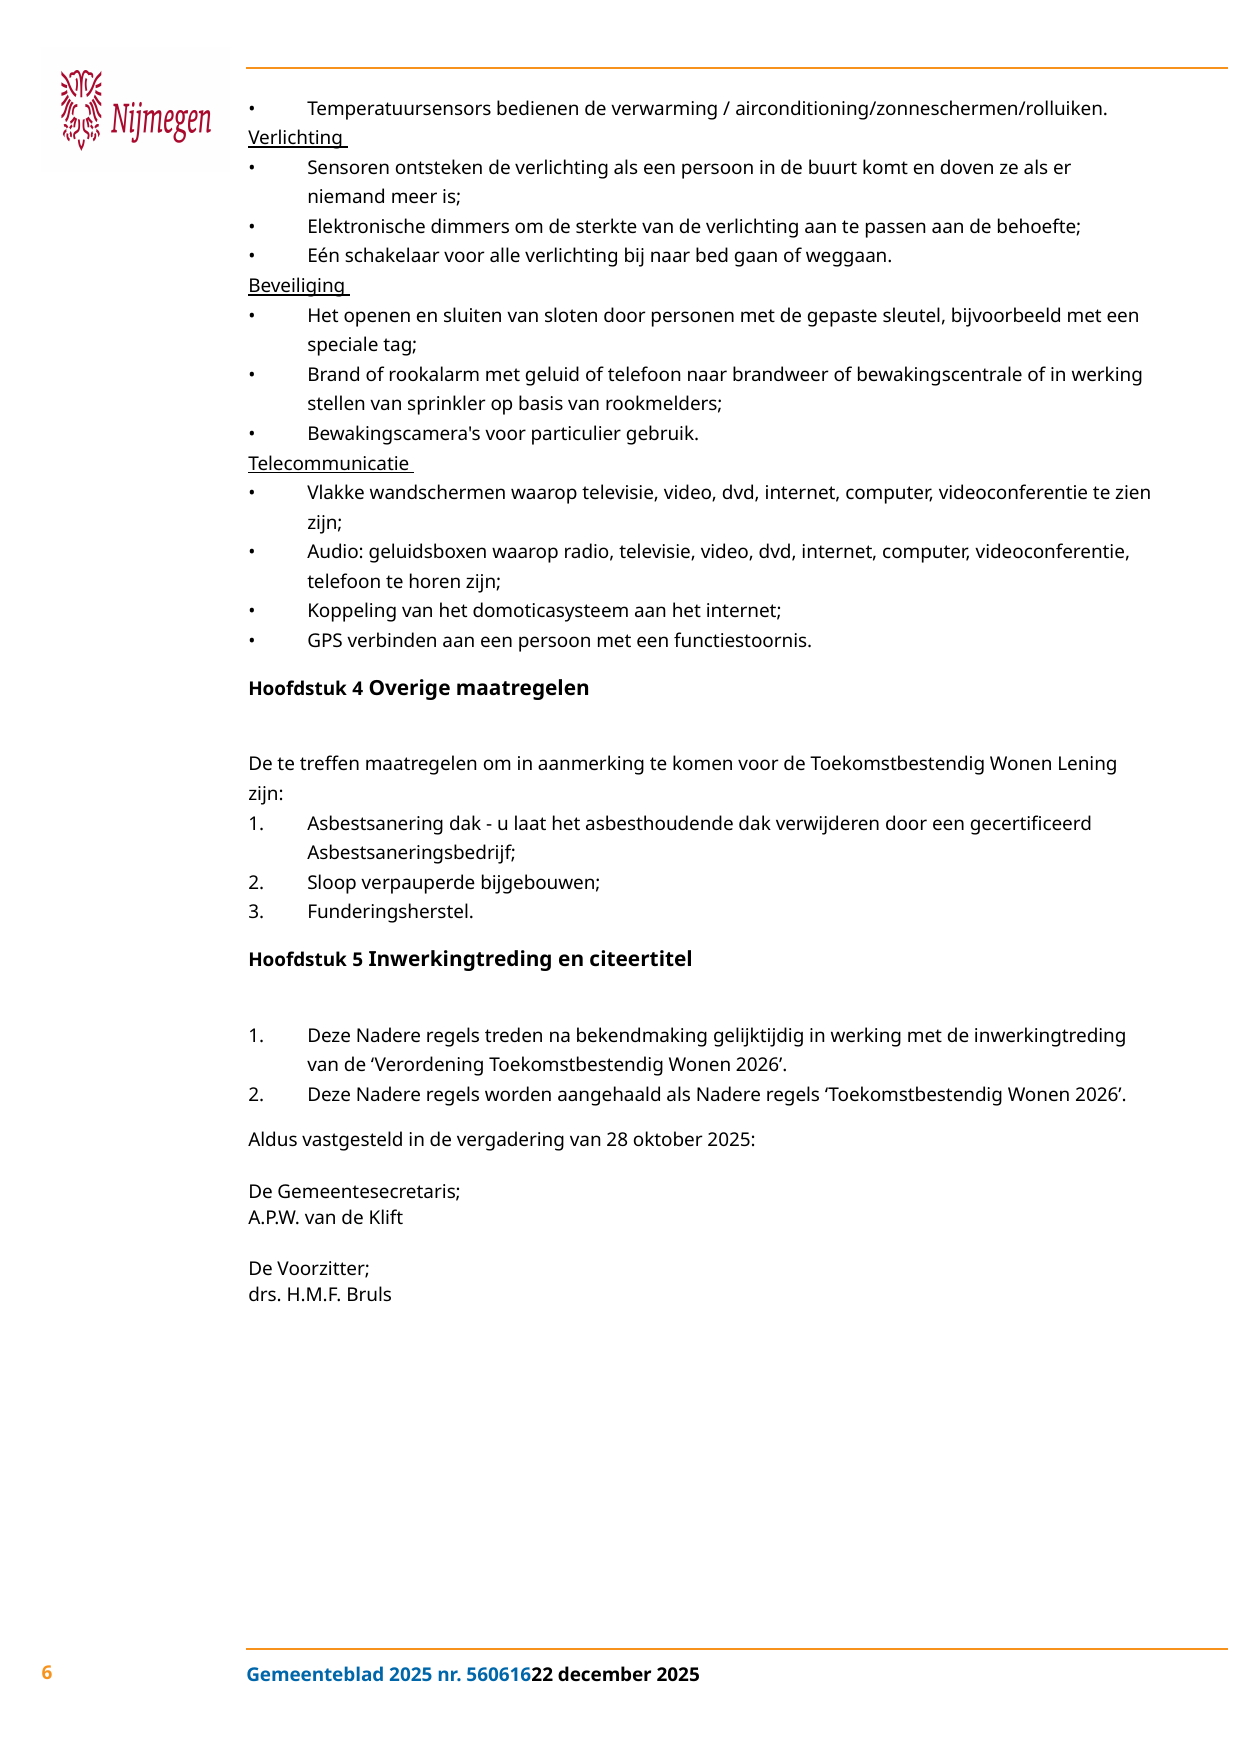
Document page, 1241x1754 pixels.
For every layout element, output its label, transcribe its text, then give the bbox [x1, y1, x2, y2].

list Brand of rookalarm met geluid of telefoon naar brandweer of bewakingscentrale of in werking stellen van sprinkler op basis van rookmelders; [248, 361, 1152, 416]
text Aldus vastgesteld in de vergadering van 28 oktober 2025: [248, 1127, 1152, 1152]
list GPS verbinden aan een persoon met een functiestoornis. [248, 627, 1152, 653]
list Koppeling van het domoticasysteem aan het internet; [248, 598, 1152, 623]
list Temperatuursensors bedienen de verwarming / airconditioning/zonneschermen/rolluiken. [248, 95, 1152, 121]
picture [41, 47, 231, 172]
text De te treffen maatregelen om in aanmerking te komen voor de Toekomstbestendig Wonen Lening zijn: [248, 751, 1152, 806]
list Asbestsanering dak - u laat het asbesthoudende dak verwijderen door een gecertificeerd Asbestsaneringsbedrijf; [248, 810, 1152, 865]
text A.P.W. van de Klift [248, 1204, 1152, 1229]
list Bewakingscamera's voor particulier gebruik. [248, 420, 1152, 446]
text De Gemeentesecretaris; [248, 1178, 1152, 1204]
list Sensoren ontsteken de verlichting als een persoon in de buurt komt en doven ze als er niemand meer is; [248, 154, 1152, 209]
list Deze Nadere regels treden na bekendmaking gelijktijdig in werking met de inwerkingtreding van de ‘Verordening Toekomstbestendig Wonen 2026’. [248, 1022, 1152, 1077]
text Hoofdstuk 4 Overige maatregelen [248, 673, 1152, 701]
list Vlakke wandschermen waarop televisie, video, dvd, internet, computer, videoconferentie te zien zijn; [248, 479, 1152, 535]
list Elektronische dimmers om de sterkte van de verlichting aan te passen aan de behoefte; [248, 213, 1152, 239]
text Verlichting [248, 124, 1152, 150]
text Beveiliging [248, 272, 1152, 298]
text Hoofdstuk 5 Inwerkingtreding en citeertitel [248, 944, 1152, 973]
list Het openen en sluiten van sloten door personen met de gepaste sleutel, bijvoorbeeld met een speciale tag; [248, 302, 1152, 357]
text Telecommunicatie [248, 450, 1152, 476]
list Sloop verpauperde bijgebouwen; [248, 869, 1152, 895]
list Eén schakelaar voor alle verlichting bij naar bed gaan of weggaan. [248, 243, 1152, 268]
text De Voorzitter; [248, 1255, 1152, 1281]
text drs. H.M.F. Bruls [248, 1281, 1152, 1307]
list Funderingsherstel. [248, 898, 1152, 924]
list Audio: geluidsboxen waarop radio, televisie, video, dvd, internet, computer, videoconferentie, telefoon te horen zijn; [248, 538, 1152, 594]
list Deze Nadere regels worden aangehaald als Nadere regels ‘Toekomstbestendig Wonen 2026’. [248, 1081, 1152, 1107]
